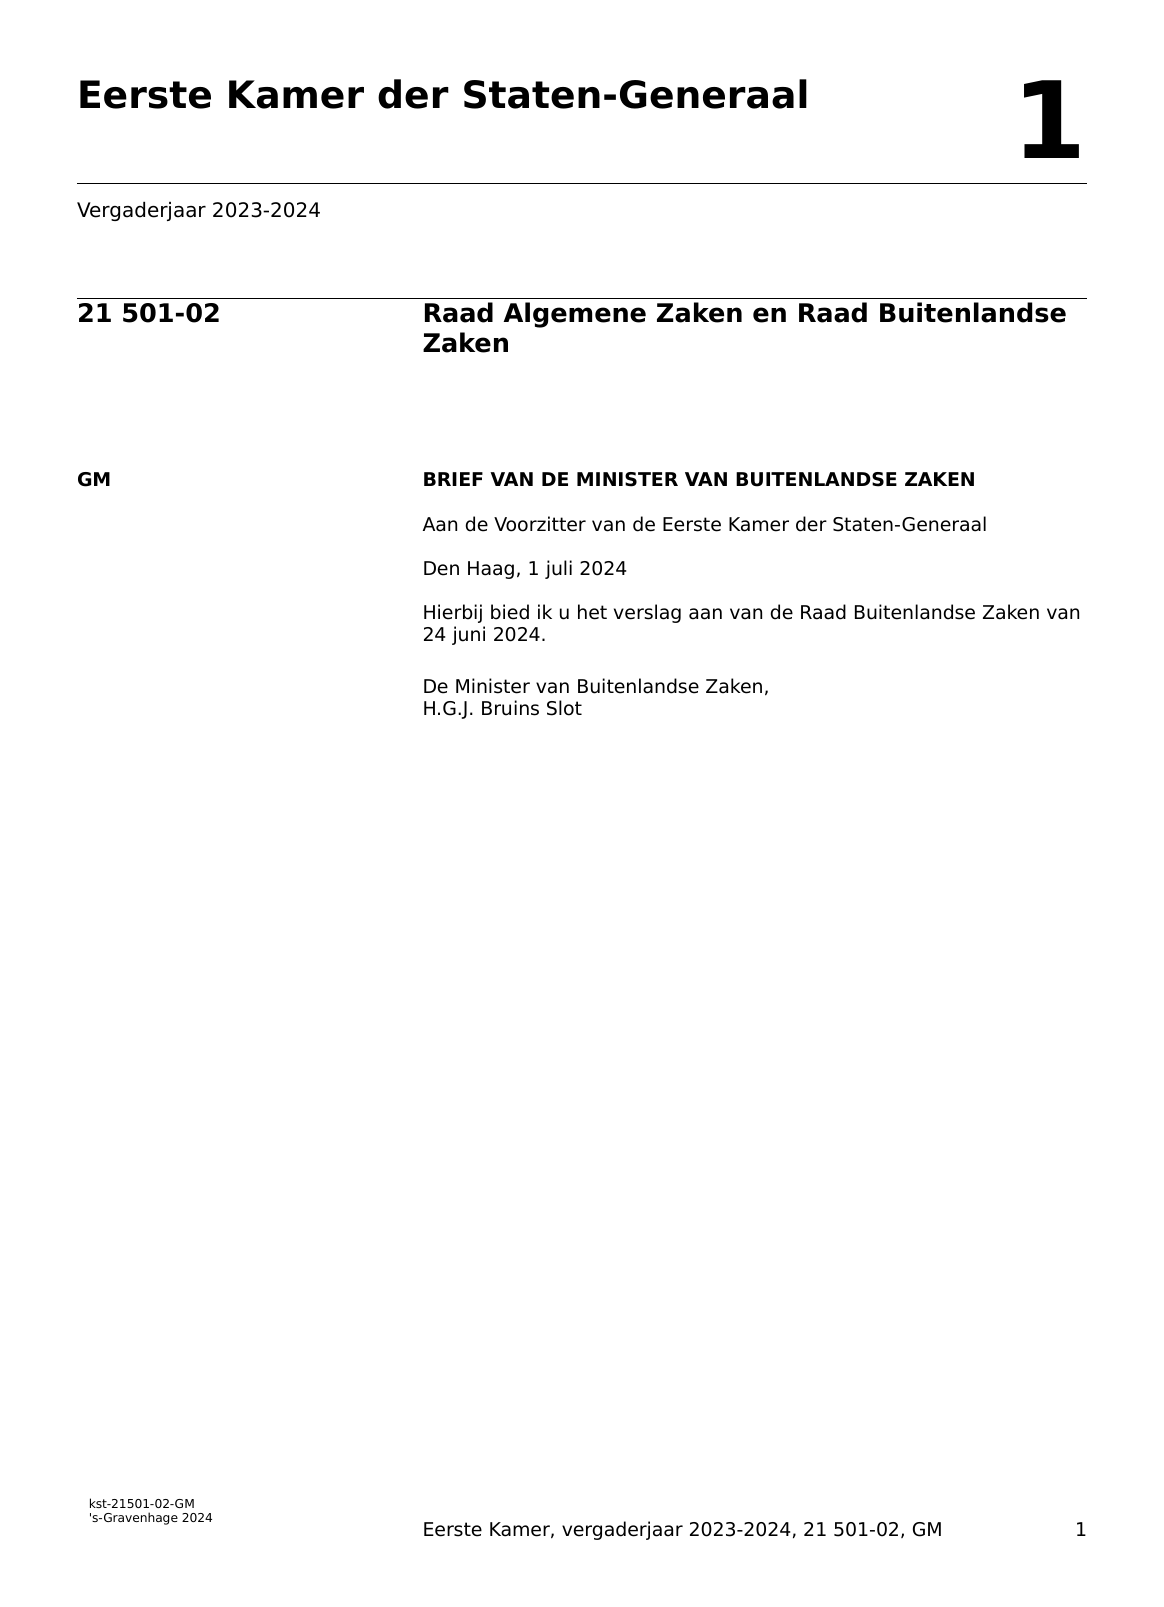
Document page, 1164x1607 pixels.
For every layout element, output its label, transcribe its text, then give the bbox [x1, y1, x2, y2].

text Hierbij bied ik u het verslag aan van de Raad Buitenlandse Zaken van 24 juni 2024. [422, 602, 1087, 646]
text De Minister van Buitenlandse Zaken, H.G.J. Bruins Slot [422, 676, 1087, 720]
subtitle 21 501-02 Raad Algemene Zaken en Raad Buitenlandse Zaken [77, 299, 1087, 358]
text 's-Gravenhage 2024 [88, 1511, 323, 1525]
text Aan de Voorzitter van de Eerste Kamer der Staten-Generaal [422, 513, 1087, 536]
table_cell Vergaderjaar 2023-2024 [77, 184, 1087, 298]
subtitle GM BRIEF VAN DE MINISTER VAN BUITENLANDSE ZAKEN [77, 469, 1087, 491]
text kst-21501-02-GM [88, 1497, 323, 1511]
table_header 1 [886, 59, 1087, 183]
table_header Eerste Kamer der Staten-Generaal [77, 59, 886, 183]
text Den Haag, 1 juli 2024 [422, 558, 1087, 580]
